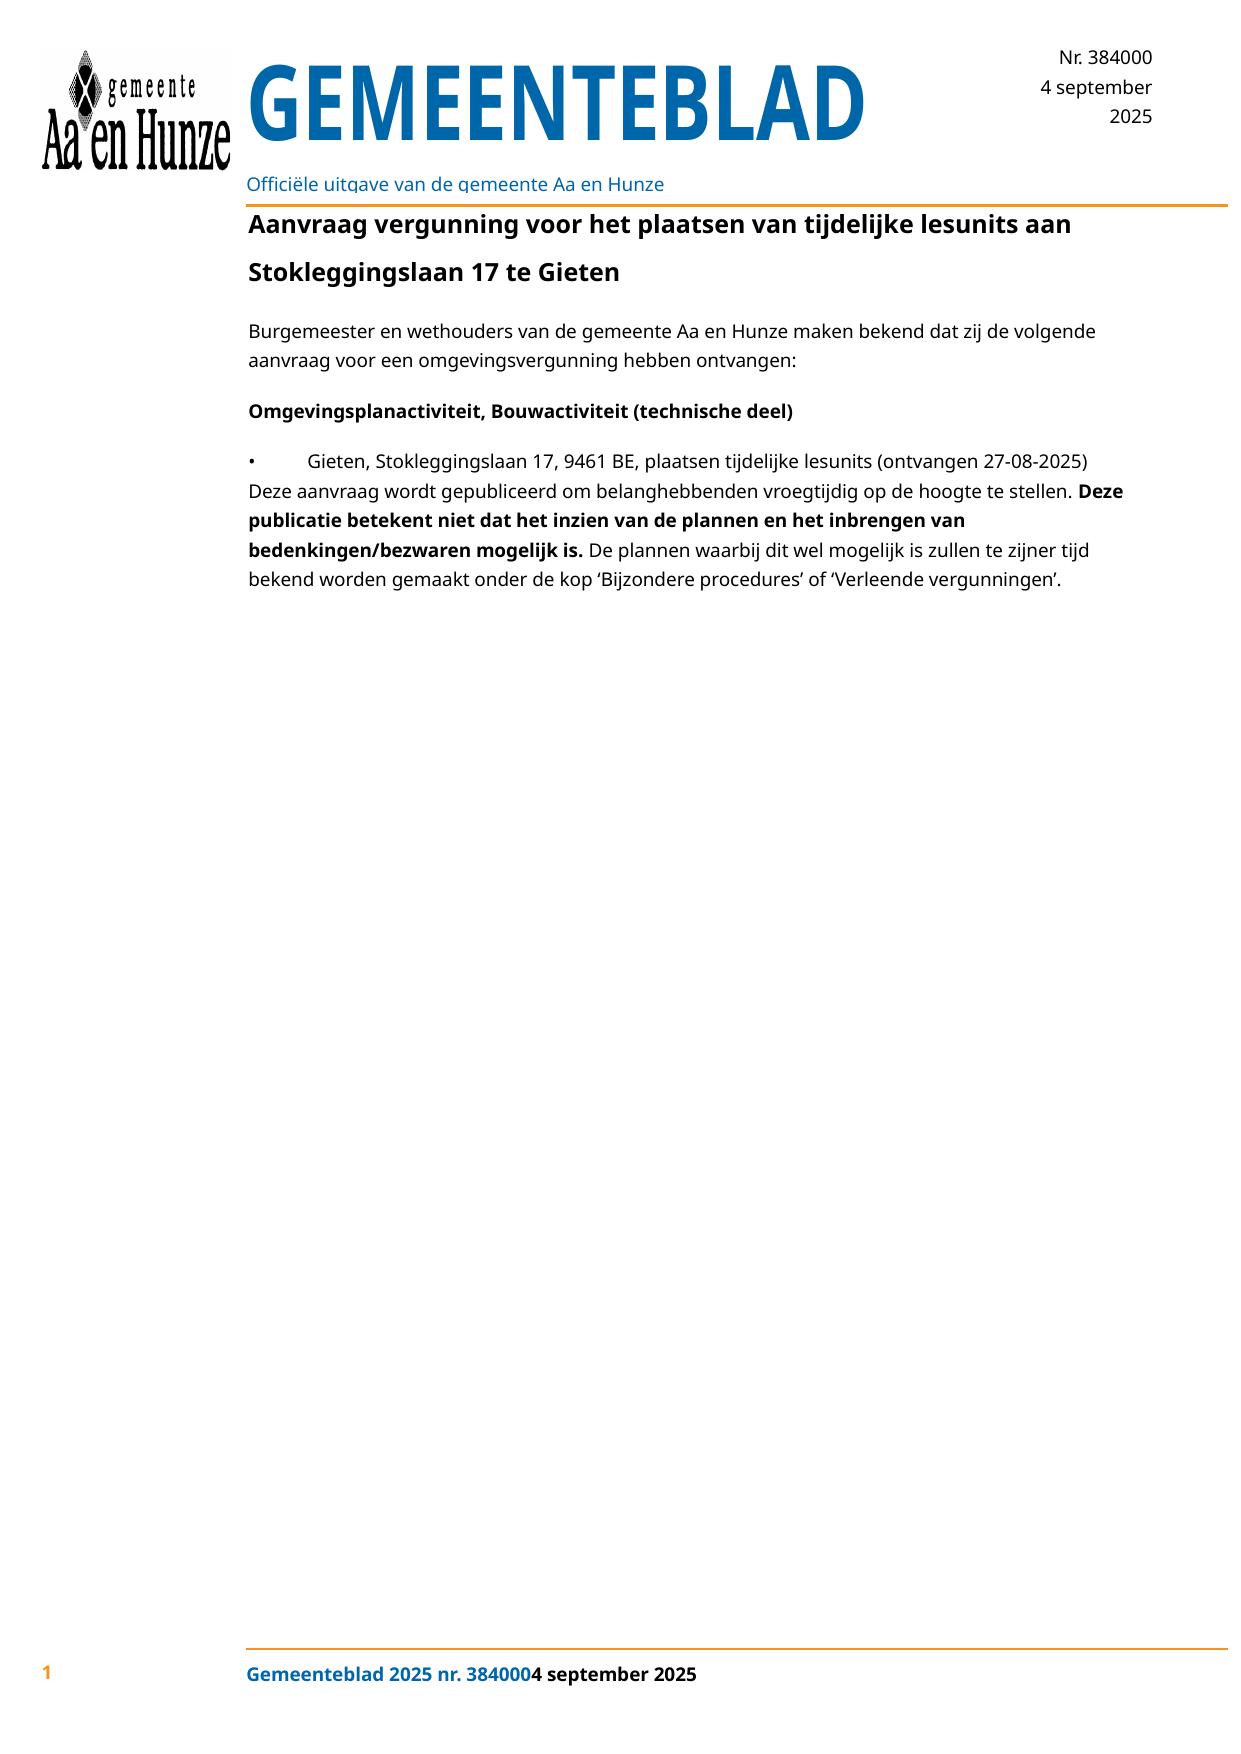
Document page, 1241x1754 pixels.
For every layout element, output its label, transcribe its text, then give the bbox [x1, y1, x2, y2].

text Omgevingsplanactiviteit, Bouwactiviteit (technische deel) [248, 398, 1152, 424]
text Aanvraag vergunning voor het plaatsen van tijdelijke lesunits aan Stokleggingslaan 17 te Gieten [248, 207, 1152, 288]
text Burgemeester en wethouders van de gemeente Aa en Hunze maken bekend dat zij de volgende aanvraag voor een omgevingsvergunning hebben ontvangen: [248, 318, 1152, 373]
text Deze aanvraag wordt gepubliceerd om belanghebbenden vroegtijdig op de hoogte te stellen. Deze publicatie betekent niet dat het inzien van de plannen en het inbrengen van bedenkingen/bezwaren mogelijk is. De plannen waarbij dit wel mogelijk is zullen te zijner tijd bekend worden gemaakt onder de kop ‘Bijzondere procedures’ of ‘Verleende vergunningen’. [248, 478, 1152, 592]
picture [41, 47, 231, 172]
list Gieten, Stokleggingslaan 17, 9461 BE, plaatsen tijdelijke lesunits (ontvangen 27-08-2025) [248, 448, 1152, 474]
